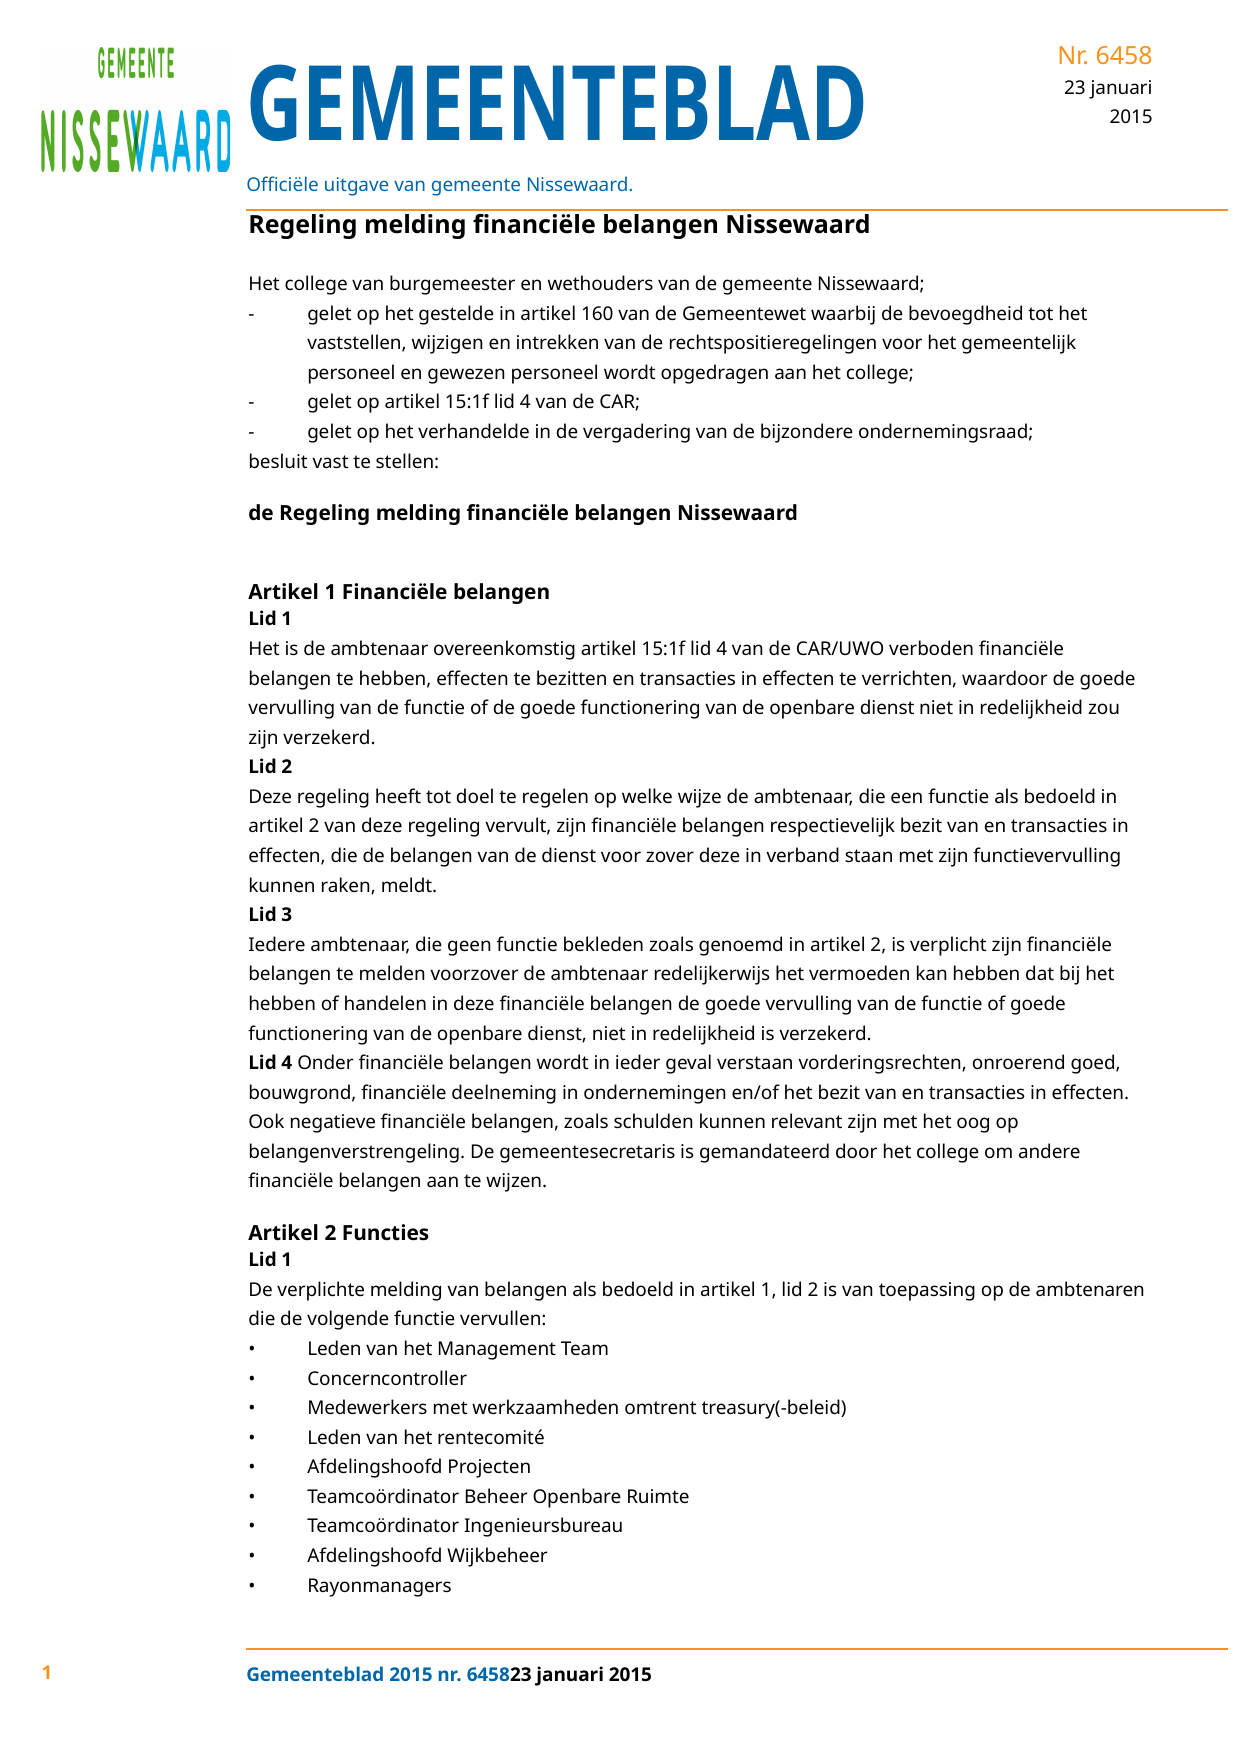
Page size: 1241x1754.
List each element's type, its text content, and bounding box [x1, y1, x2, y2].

list Afdelingshoofd Wijkbeheer [248, 1542, 1152, 1568]
list gelet op het verhandelde in de vergadering van de bijzondere ondernemingsraad; [248, 418, 1152, 444]
text Deze regeling heeft tot doel te regelen op welke wijze de ambtenaar, die een functie als bedoeld in artikel 2 van deze regeling vervult, zijn financiële belangen respectievelijk bezit van en transacties in effecten, die de belangen van de dienst voor zover deze in verband staan met zijn functievervulling kunnen raken, meldt. [248, 783, 1152, 897]
list Medewerkers met werkzaamheden omtrent treasury(-beleid) [248, 1394, 1152, 1420]
text besluit vast te stellen: [248, 448, 1152, 473]
picture [176, 157, 187, 172]
list Concerncontroller [248, 1365, 1152, 1391]
text Lid 1 [248, 606, 1152, 631]
list Leden van het Management Team [248, 1335, 1152, 1361]
text Artikel 1 Financiële belangen [248, 577, 1152, 606]
picture [201, 122, 206, 138]
list Rayonmanagers [248, 1572, 1152, 1598]
text Regeling melding financiële belangen Nissewaard [248, 211, 1152, 241]
text de Regeling melding financiële belangen Nissewaard [248, 498, 1152, 527]
text Lid 4 Onder financiële belangen wordt in ieder geval verstaan vorderingsrechten, onroerend goed, bouwgrond, financiële deelneming in ondernemingen en/of het bezit van en transacties in effecten. Ook negatieve financiële belangen, zoals schulden kunnen relevant zijn met het oog op belangenverstrengeling. De gemeentesecretaris is gemandateerd door het college om andere financiële belangen aan te wijzen. [248, 1049, 1152, 1193]
list Leden van het rentecomité [248, 1424, 1152, 1450]
text Het college van burgemeester en wethouders van de gemeente Nissewaard; [248, 270, 1152, 296]
list gelet op het gestelde in artikel 160 van de Gemeentewet waarbij de bevoegdheid tot het vaststellen, wijzigen en intrekken van de rechtspositieregelingen voor het gemeentelijk personeel en gewezen personeel wordt opgedragen aan het college; [248, 300, 1152, 385]
list Teamcoördinator Ingenieursbureau [248, 1513, 1152, 1538]
text Iedere ambtenaar, die geen functie bekleden zoals genoemd in artikel 2, is verplicht zijn financiële belangen te melden voorzover de ambtenaar redelijkerwijs het vermoeden kan hebben dat bij het hebben of handelen in deze financiële belangen de goede vervulling van de functie of goede functionering van de openbare dienst, niet in redelijkheid is verzekerd. [248, 931, 1152, 1045]
text Lid 2 [248, 753, 1152, 779]
picture [41, 47, 231, 172]
text Het is de ambtenaar overeenkomstig artikel 15:1f lid 4 van de CAR/UWO verboden financiële belangen te hebben, effecten te bezitten en transacties in effecten te verrichten, waardoor de goede vervulling van de functie of de goede functionering van de openbare dienst niet in redelijkheid zou zijn verzekerd. [248, 635, 1152, 749]
text De verplichte melding van belangen als bedoeld in artikel 1, lid 2 is van toepassing op de ambtenaren die de volgende functie vervullen: [248, 1276, 1152, 1331]
list Teamcoördinator Beheer Openbare Ruimte [248, 1483, 1152, 1509]
list Afdelingshoofd Projecten [248, 1453, 1152, 1479]
text Lid 3 [248, 901, 1152, 927]
picture [222, 122, 227, 160]
text Lid 1 [248, 1246, 1152, 1272]
text Artikel 2 Functies [248, 1218, 1152, 1246]
list gelet op artikel 15:1f lid 4 van de CAR; [248, 389, 1152, 414]
picture [200, 151, 206, 172]
picture [154, 157, 165, 172]
